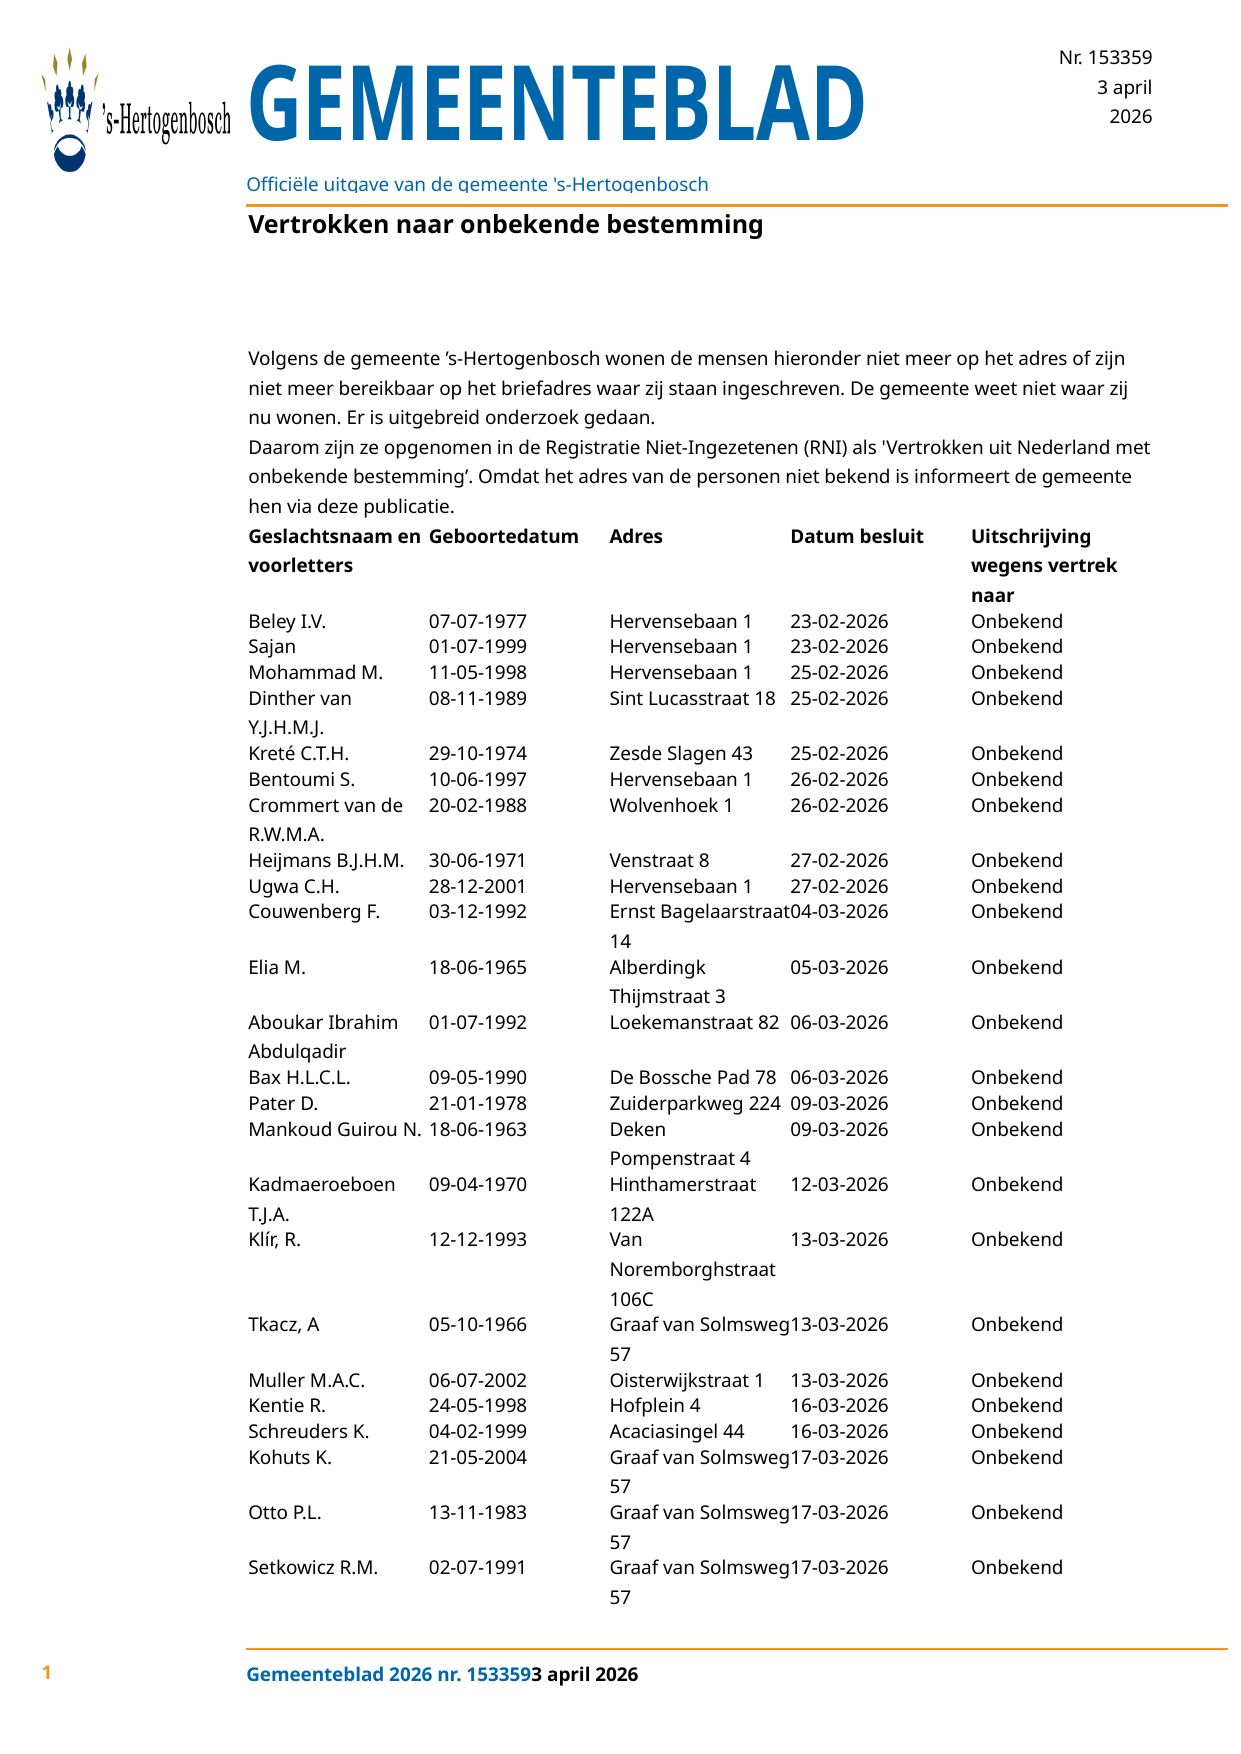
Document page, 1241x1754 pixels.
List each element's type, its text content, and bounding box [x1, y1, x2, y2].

table_cell 30-06-1971 [429, 847, 609, 873]
table_cell 01-07-1999 [429, 634, 609, 659]
table_cell Venstraat 8 [609, 847, 790, 873]
table_cell 21-05-2004 [429, 1444, 609, 1499]
table_cell De Bossche Pad 78 [609, 1065, 790, 1090]
table_cell 24-05-1998 [429, 1393, 609, 1418]
table_cell Kentie R. [248, 1393, 429, 1418]
table_cell 26-02-2026 [790, 766, 971, 792]
table_cell 01-07-1992 [429, 1009, 609, 1064]
table_cell Hervensebaan 1 [609, 608, 790, 633]
table_cell Van Noremborghstraat 106C [609, 1227, 790, 1311]
table_cell Hervensebaan 1 [609, 634, 790, 659]
table_cell Onbekend [971, 847, 1152, 873]
table_cell Kohuts K. [248, 1444, 429, 1499]
table_cell 05-10-1966 [429, 1311, 609, 1367]
text Vertrokken naar onbekende bestemming [248, 207, 1152, 241]
table_cell 27-02-2026 [790, 873, 971, 898]
table_cell 09-04-1970 [429, 1171, 609, 1227]
table_cell Aboukar Ibrahim Abdulqadir [248, 1009, 429, 1064]
table_cell Wolvenhoek 1 [609, 792, 790, 847]
table_cell Couwenberg F. [248, 899, 429, 954]
table_cell 02-07-1991 [429, 1555, 609, 1610]
table_cell Onbekend [971, 1227, 1152, 1311]
table_cell 25-02-2026 [790, 685, 971, 740]
table_cell 26-02-2026 [790, 792, 971, 847]
table_cell Onbekend [971, 740, 1152, 766]
table_cell Hinthamerstraat 122A [609, 1171, 790, 1227]
table_cell Onbekend [971, 659, 1152, 685]
table_cell 13-11-1983 [429, 1499, 609, 1554]
table_cell Onbekend [971, 899, 1152, 954]
table_cell 28-12-2001 [429, 873, 609, 898]
table_header Adres [609, 523, 790, 608]
table_cell Kreté C.T.H. [248, 740, 429, 766]
table_cell Onbekend [971, 1171, 1152, 1227]
table_cell 03-12-1992 [429, 899, 609, 954]
table_cell Graaf van Solmsweg 57 [609, 1555, 790, 1610]
text Volgens de gemeente ’s-Hertogenbosch wonen de mensen hieronder niet meer op het adres of zijn niet meer bereikbaar op het briefadres waar zij staan ingeschreven. De gemeente weet niet waar zij nu wonen. Er is uitgebreid onderzoek gedaan. [248, 345, 1152, 430]
table_cell Mohammad M. [248, 659, 429, 685]
table_cell Deken Pompenstraat 4 [609, 1116, 790, 1171]
table_cell Onbekend [971, 1367, 1152, 1392]
table_cell 13-03-2026 [790, 1311, 971, 1367]
table_cell 12-12-1993 [429, 1227, 609, 1311]
table_cell Oisterwijkstraat 1 [609, 1367, 790, 1392]
table_cell 18-06-1963 [429, 1116, 609, 1171]
table_cell Beley I.V. [248, 608, 429, 633]
table_cell 16-03-2026 [790, 1393, 971, 1418]
table_cell Zesde Slagen 43 [609, 740, 790, 766]
table_cell Sint Lucasstraat 18 [609, 685, 790, 740]
table_cell Crommert van de R.W.M.A. [248, 792, 429, 847]
table_cell Muller M.A.C. [248, 1367, 429, 1392]
table_cell 13-03-2026 [790, 1367, 971, 1392]
table_cell Onbekend [971, 792, 1152, 847]
table_cell 05-03-2026 [790, 954, 971, 1009]
table_cell 17-03-2026 [790, 1499, 971, 1554]
table_cell 11-05-1998 [429, 659, 609, 685]
table_cell Onbekend [971, 1499, 1152, 1554]
table_cell 23-02-2026 [790, 634, 971, 659]
table_cell Pater D. [248, 1090, 429, 1116]
picture [41, 47, 231, 172]
table_cell Loekemanstraat 82 [609, 1009, 790, 1064]
table_cell Sajan [248, 634, 429, 659]
table_cell 17-03-2026 [790, 1555, 971, 1610]
table_cell 25-02-2026 [790, 659, 971, 685]
table_cell 06-03-2026 [790, 1065, 971, 1090]
table_cell Hervensebaan 1 [609, 873, 790, 898]
table_cell Alberdingk Thijmstraat 3 [609, 954, 790, 1009]
table_cell 13-03-2026 [790, 1227, 971, 1311]
table_cell Hofplein 4 [609, 1393, 790, 1418]
table_cell Onbekend [971, 1009, 1152, 1064]
table_cell Onbekend [971, 634, 1152, 659]
table_cell Onbekend [971, 1311, 1152, 1367]
table_header Geboortedatum [429, 523, 609, 608]
table_cell Onbekend [971, 1418, 1152, 1444]
table_cell Tkacz, A [248, 1311, 429, 1367]
table_cell 27-02-2026 [790, 847, 971, 873]
table_cell Onbekend [971, 1555, 1152, 1610]
table_cell Ernst Bagelaarstraat 14 [609, 899, 790, 954]
table_cell 07-07-1977 [429, 608, 609, 633]
table_cell 21-01-1978 [429, 1090, 609, 1116]
table_cell Zuiderparkweg 224 [609, 1090, 790, 1116]
table_cell 09-03-2026 [790, 1090, 971, 1116]
table_cell Dinther van Y.J.H.M.J. [248, 685, 429, 740]
table_cell 18-06-1965 [429, 954, 609, 1009]
table_cell 25-02-2026 [790, 740, 971, 766]
table_cell 08-11-1989 [429, 685, 609, 740]
table_cell 09-05-1990 [429, 1065, 609, 1090]
table_cell 04-03-2026 [790, 899, 971, 954]
table_cell Onbekend [971, 685, 1152, 740]
table_header Datum besluit [790, 523, 971, 608]
table_cell 23-02-2026 [790, 608, 971, 633]
table_cell Onbekend [971, 1393, 1152, 1418]
table_cell Graaf van Solmsweg 57 [609, 1311, 790, 1367]
table_cell Onbekend [971, 1444, 1152, 1499]
table_cell 04-02-1999 [429, 1418, 609, 1444]
table_cell Graaf van Solmsweg 57 [609, 1499, 790, 1554]
table_cell Onbekend [971, 954, 1152, 1009]
table_cell Schreuders K. [248, 1418, 429, 1444]
table_cell Ugwa C.H. [248, 873, 429, 898]
table_cell 20-02-1988 [429, 792, 609, 847]
table_cell Bentoumi S. [248, 766, 429, 792]
table_cell Onbekend [971, 766, 1152, 792]
text Daarom zijn ze opgenomen in de Registratie Niet-Ingezetenen (RNI) als 'Vertrokken uit Nederland met onbekende bestemming’. Omdat het adres van de personen niet bekend is informeert de gemeente hen via deze publicatie. [248, 434, 1152, 519]
table_cell Onbekend [971, 608, 1152, 633]
table_cell Elia M. [248, 954, 429, 1009]
table_cell Onbekend [971, 873, 1152, 898]
table_cell 06-07-2002 [429, 1367, 609, 1392]
table_cell Kadmaeroeboen T.J.A. [248, 1171, 429, 1227]
table_cell Mankoud Guirou N. [248, 1116, 429, 1171]
table_header Uitschrijving wegens vertrek naar [971, 523, 1152, 608]
table_cell 17-03-2026 [790, 1444, 971, 1499]
table_cell Graaf van Solmsweg 57 [609, 1444, 790, 1499]
table_cell Bax H.L.C.L. [248, 1065, 429, 1090]
table_cell Otto P.L. [248, 1499, 429, 1554]
table_cell Onbekend [971, 1065, 1152, 1090]
table_cell Onbekend [971, 1116, 1152, 1171]
table_cell Hervensebaan 1 [609, 659, 790, 685]
table_header Geslachtsnaam en voorletters [248, 523, 429, 608]
table_cell 06-03-2026 [790, 1009, 971, 1064]
table_cell Heijmans B.J.H.M. [248, 847, 429, 873]
table_cell 09-03-2026 [790, 1116, 971, 1171]
table_cell 16-03-2026 [790, 1418, 971, 1444]
table_cell 12-03-2026 [790, 1171, 971, 1227]
table_cell Setkowicz R.M. [248, 1555, 429, 1610]
table_cell Klír, R. [248, 1227, 429, 1311]
table_cell Acaciasingel 44 [609, 1418, 790, 1444]
table_cell 10-06-1997 [429, 766, 609, 792]
table_cell Onbekend [971, 1090, 1152, 1116]
table_cell Hervensebaan 1 [609, 766, 790, 792]
table_cell 29-10-1974 [429, 740, 609, 766]
